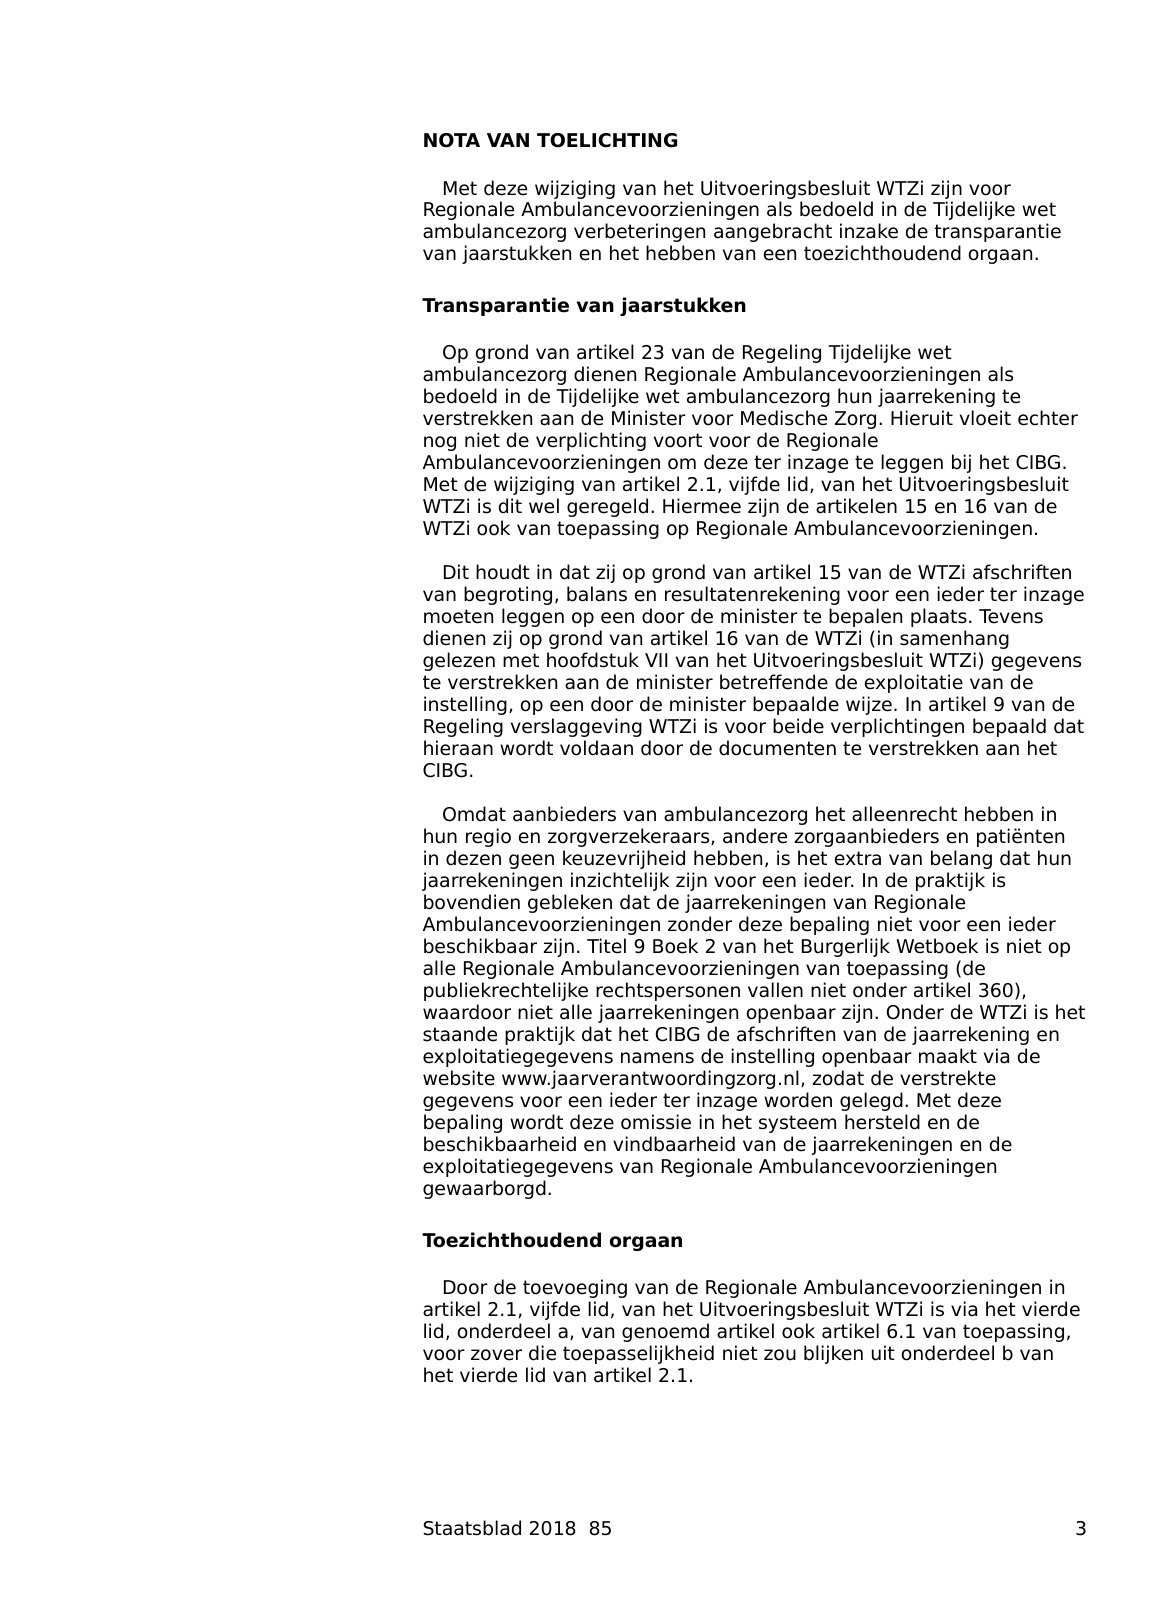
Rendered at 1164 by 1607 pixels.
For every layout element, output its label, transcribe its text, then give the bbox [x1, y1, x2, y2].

subtitle Transparantie van jaarstukken [422, 295, 1087, 317]
text Omdat aanbieders van ambulancezorg het alleenrecht hebben in hun regio en zorgverzekeraars, andere zorgaanbieders en patiënten in dezen geen keuzevrijheid hebben, is het extra van belang dat hun jaarrekeningen inzichtelijk zijn voor een ieder. In de praktijk is bovendien gebleken dat de jaarrekeningen van Regionale Ambulancevoorzieningen zonder deze bepaling niet voor een ieder beschikbaar zijn. Titel 9 Boek 2 van het Burgerlijk Wetboek is niet op alle Regionale Ambulancevoorzieningen van toepassing (de publiekrechtelijke rechtspersonen vallen niet onder artikel 360), waardoor niet alle jaarrekeningen openbaar zijn. Onder de WTZi is het staande praktijk dat het CIBG de afschriften van de jaarrekening en exploitatiegegevens namens de instelling openbaar maakt via de website www.jaarverantwoordingzorg.nl, zodat de verstrekte gegevens voor een ieder ter inzage worden gelegd. Met deze bepaling wordt deze omissie in het systeem hersteld en de beschikbaarheid en vindbaarheid van de jaarrekeningen en de exploitatiegegevens van Regionale Ambulancevoorzieningen gewaarborgd. [422, 804, 1087, 1200]
text Dit houdt in dat zij op grond van artikel 15 van de WTZi afschriften van begroting, balans en resultatenrekening voor een ieder ter inzage moeten leggen op een door de minister te bepalen plaats. Tevens dienen zij op grond van artikel 16 van de WTZi (in samenhang gelezen met hoofdstuk VII van het Uitvoeringsbesluit WTZi) gegevens te verstrekken aan de minister betreffende de exploitatie van de instelling, op een door de minister bepaalde wijze. In artikel 9 van de Regeling verslaggeving WTZi is voor beide verplichtingen bepaald dat hieraan wordt voldaan door de documenten te verstrekken aan het CIBG. [422, 562, 1087, 782]
subtitle NOTA VAN TOELICHTING [422, 130, 1087, 152]
text Met deze wijziging van het Uitvoeringsbesluit WTZi zijn voor Regionale Ambulancevoorzieningen als bedoeld in de Tijdelijke wet ambulancezorg verbeteringen aangebracht inzake de transparantie van jaarstukken en het hebben van een toezichthoudend orgaan. [422, 177, 1087, 265]
text Door de toevoeging van de Regionale Ambulancevoorzieningen in artikel 2.1, vijfde lid, van het Uitvoeringsbesluit WTZi is via het vierde lid, onderdeel a, van genoemd artikel ook artikel 6.1 van toepassing, voor zover die toepasselijkheid niet zou blijken uit onderdeel b van het vierde lid van artikel 2.1. [422, 1277, 1087, 1387]
subtitle Toezichthoudend orgaan [422, 1230, 1087, 1252]
text Op grond van artikel 23 van de Regeling Tijdelijke wet ambulancezorg dienen Regionale Ambulancevoorzieningen als bedoeld in de Tijdelijke wet ambulancezorg hun jaarrekening te verstrekken aan de Minister voor Medische Zorg. Hieruit vloeit echter nog niet de verplichting voort voor de Regionale Ambulancevoorzieningen om deze ter inzage te leggen bij het CIBG. Met de wijziging van artikel 2.1, vijfde lid, van het Uitvoeringsbesluit WTZi is dit wel geregeld. Hiermee zijn de artikelen 15 en 16 van de WTZi ook van toepassing op Regionale Ambulancevoorzieningen. [422, 342, 1087, 540]
